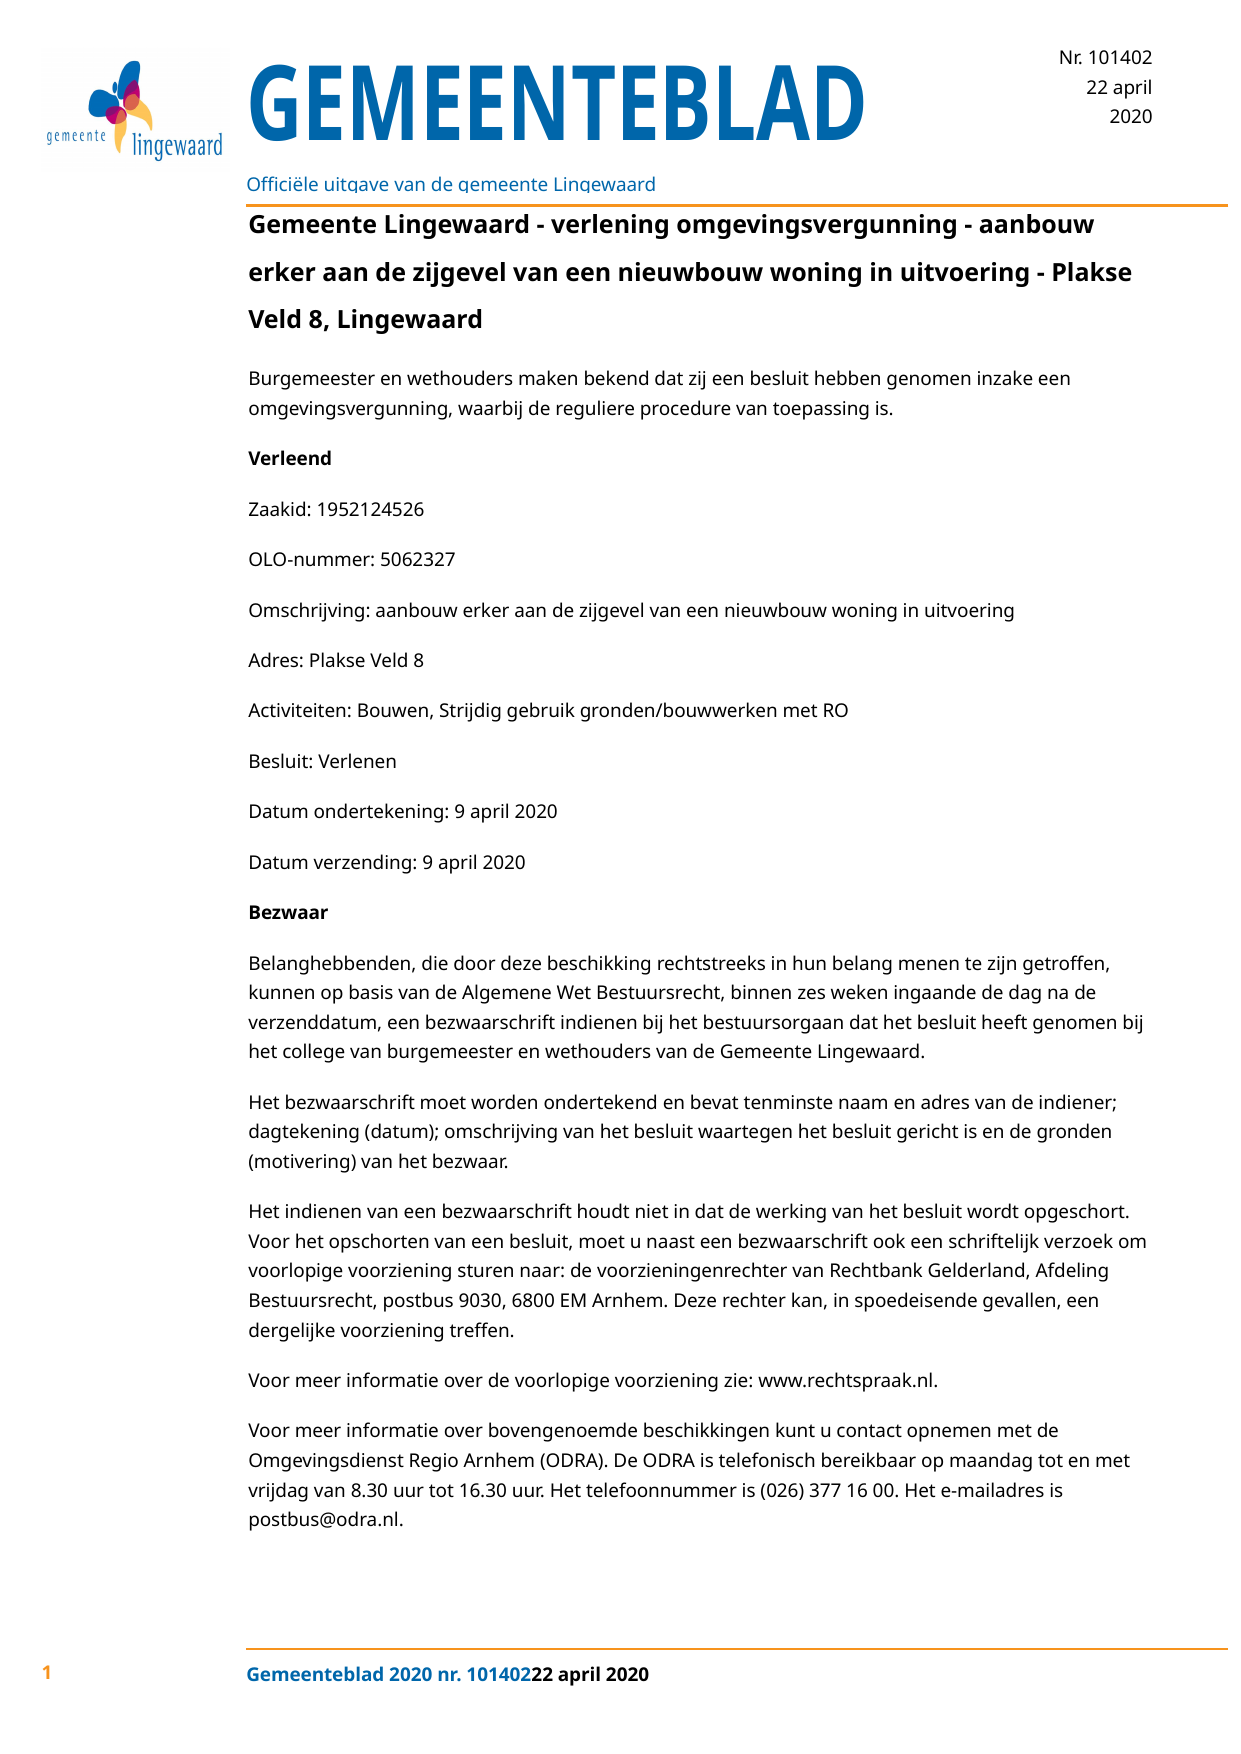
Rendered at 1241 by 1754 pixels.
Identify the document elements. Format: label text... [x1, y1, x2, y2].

text Voor meer informatie over bovengenoemde beschikkingen kunt u contact opnemen met de Omgevingsdienst Regio Arnhem (ODRA). De ODRA is telefonisch bereikbaar op maandag tot en met vrijdag van 8.30 uur tot 16.30 uur. Het telefoonnummer is (026) 377 16 00. Het e-mailadres is postbus@odra.nl. [248, 1418, 1152, 1532]
text Omschrijving: aanbouw erker aan de zijgevel van een nieuwbouw woning in uitvoering [248, 597, 1152, 622]
text Het bezwaarschrift moet worden ondertekend en bevat tenminste naam en adres van de indiener; dagtekening (datum); omschrijving van het besluit waartegen het besluit gericht is en de gronden (motivering) van het bezwaar. [248, 1089, 1152, 1174]
text Adres: Plakse Veld 8 [248, 647, 1152, 673]
text Het indienen van een bezwaarschrift houdt niet in dat de werking van het besluit wordt opgeschort. Voor het opschorten van een besluit, moet u naast een bezwaarschrift ook een schriftelijk verzoek om voorlopige voorziening sturen naar: de voorzieningenrechter van Rechtbank Gelderland, Afdeling Bestuursrecht, postbus 9030, 6800 EM Arnhem. Deze rechter kan, in spoedeisende gevallen, een dergelijke voorziening treffen. [248, 1198, 1152, 1342]
text Zaakid: 1952124526 [248, 496, 1152, 522]
text Burgemeester en wethouders maken bekend dat zij een besluit hebben genomen inzake een omgevingsvergunning, waarbij de reguliere procedure van toepassing is. [248, 366, 1152, 421]
text Gemeente Lingewaard - verlening omgevingsvergunning - aanbouw erker aan de zijgevel van een nieuwbouw woning in uitvoering - Plakse Veld 8, Lingewaard [248, 207, 1152, 336]
text Verleend [248, 446, 1152, 471]
text OLO-nummer: 5062327 [248, 546, 1152, 572]
text Activiteiten: Bouwen, Strijdig gebruik gronden/bouwwerken met RO [248, 698, 1152, 723]
text Datum ondertekening: 9 april 2020 [248, 798, 1152, 824]
text Bezwaar [248, 899, 1152, 925]
text Datum verzending: 9 april 2020 [248, 849, 1152, 874]
text Voor meer informatie over de voorlopige voorziening zie: www.rechtspraak.nl. [248, 1367, 1152, 1393]
text Belanghebbenden, die door deze beschikking rechtstreeks in hun belang menen te zijn getroffen, kunnen op basis van de Algemene Wet Bestuursrecht, binnen zes weken ingaande de dag na de verzenddatum, een bezwaarschrift indienen bij het bestuursorgaan dat het besluit heeft genomen bij het college van burgemeester en wethouders van de Gemeente Lingewaard. [248, 950, 1152, 1064]
picture [41, 47, 231, 172]
text Besluit: Verlenen [248, 748, 1152, 774]
